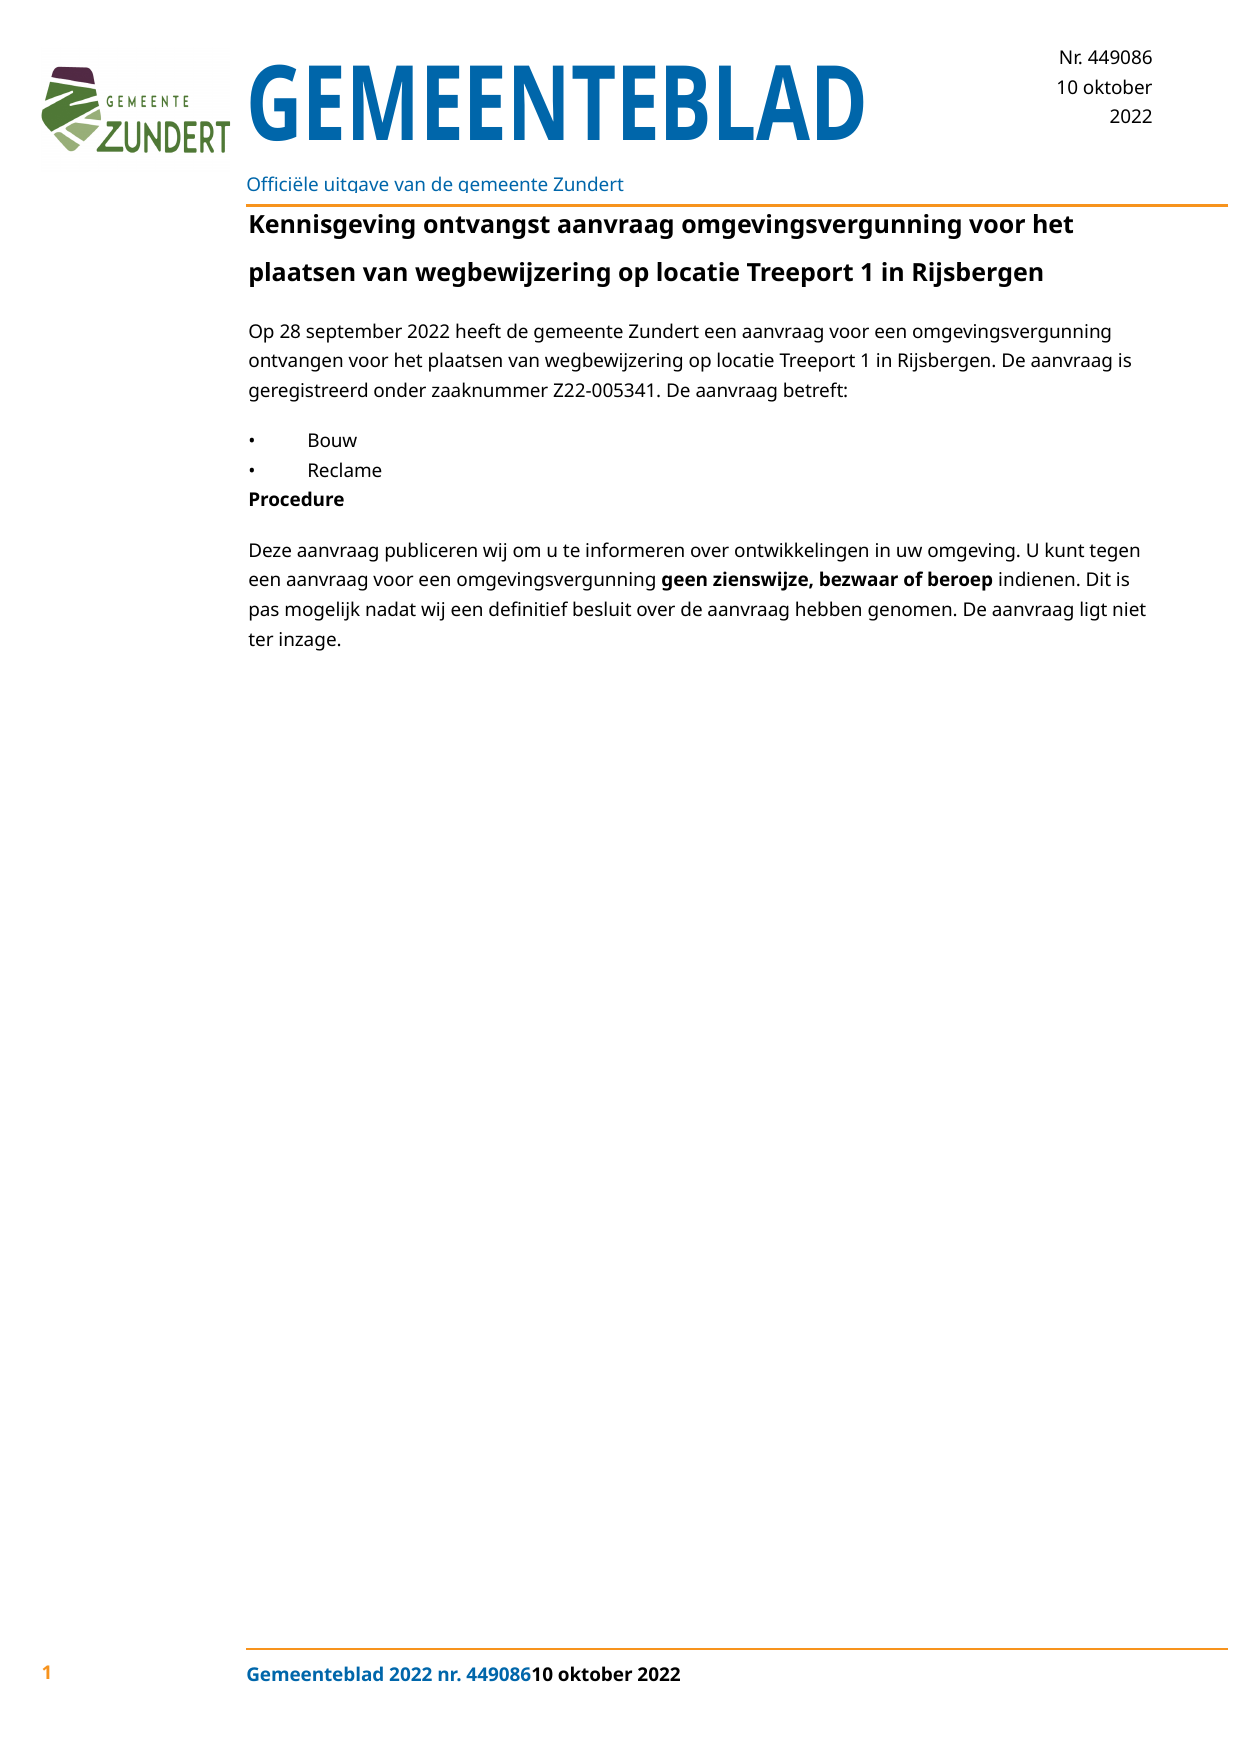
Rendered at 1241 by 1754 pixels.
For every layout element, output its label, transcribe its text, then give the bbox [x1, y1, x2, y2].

text Op 28 september 2022 heeft de gemeente Zundert een aanvraag voor een omgevingsvergunning ontvangen voor het plaatsen van wegbewijzering op locatie Treeport 1 in Rijsbergen. De aanvraag is geregistreerd onder zaaknummer Z22-005341. De aanvraag betreft: [248, 318, 1152, 403]
text Procedure [248, 487, 1152, 512]
list Bouw [248, 427, 1152, 453]
text Deze aanvraag publiceren wij om u te informeren over ontwikkelingen in uw omgeving. U kunt tegen een aanvraag voor een omgevingsvergunning geen zienswijze, bezwaar of beroep indienen. Dit is pas mogelijk nadat wij een definitief besluit over de aanvraag hebben genomen. De aanvraag ligt niet ter inzage. [248, 537, 1152, 652]
list Reclame [248, 457, 1152, 483]
text Kennisgeving ontvangst aanvraag omgevingsvergunning voor het plaatsen van wegbewijzering op locatie Treeport 1 in Rijsbergen [248, 207, 1152, 288]
picture [41, 47, 231, 172]
